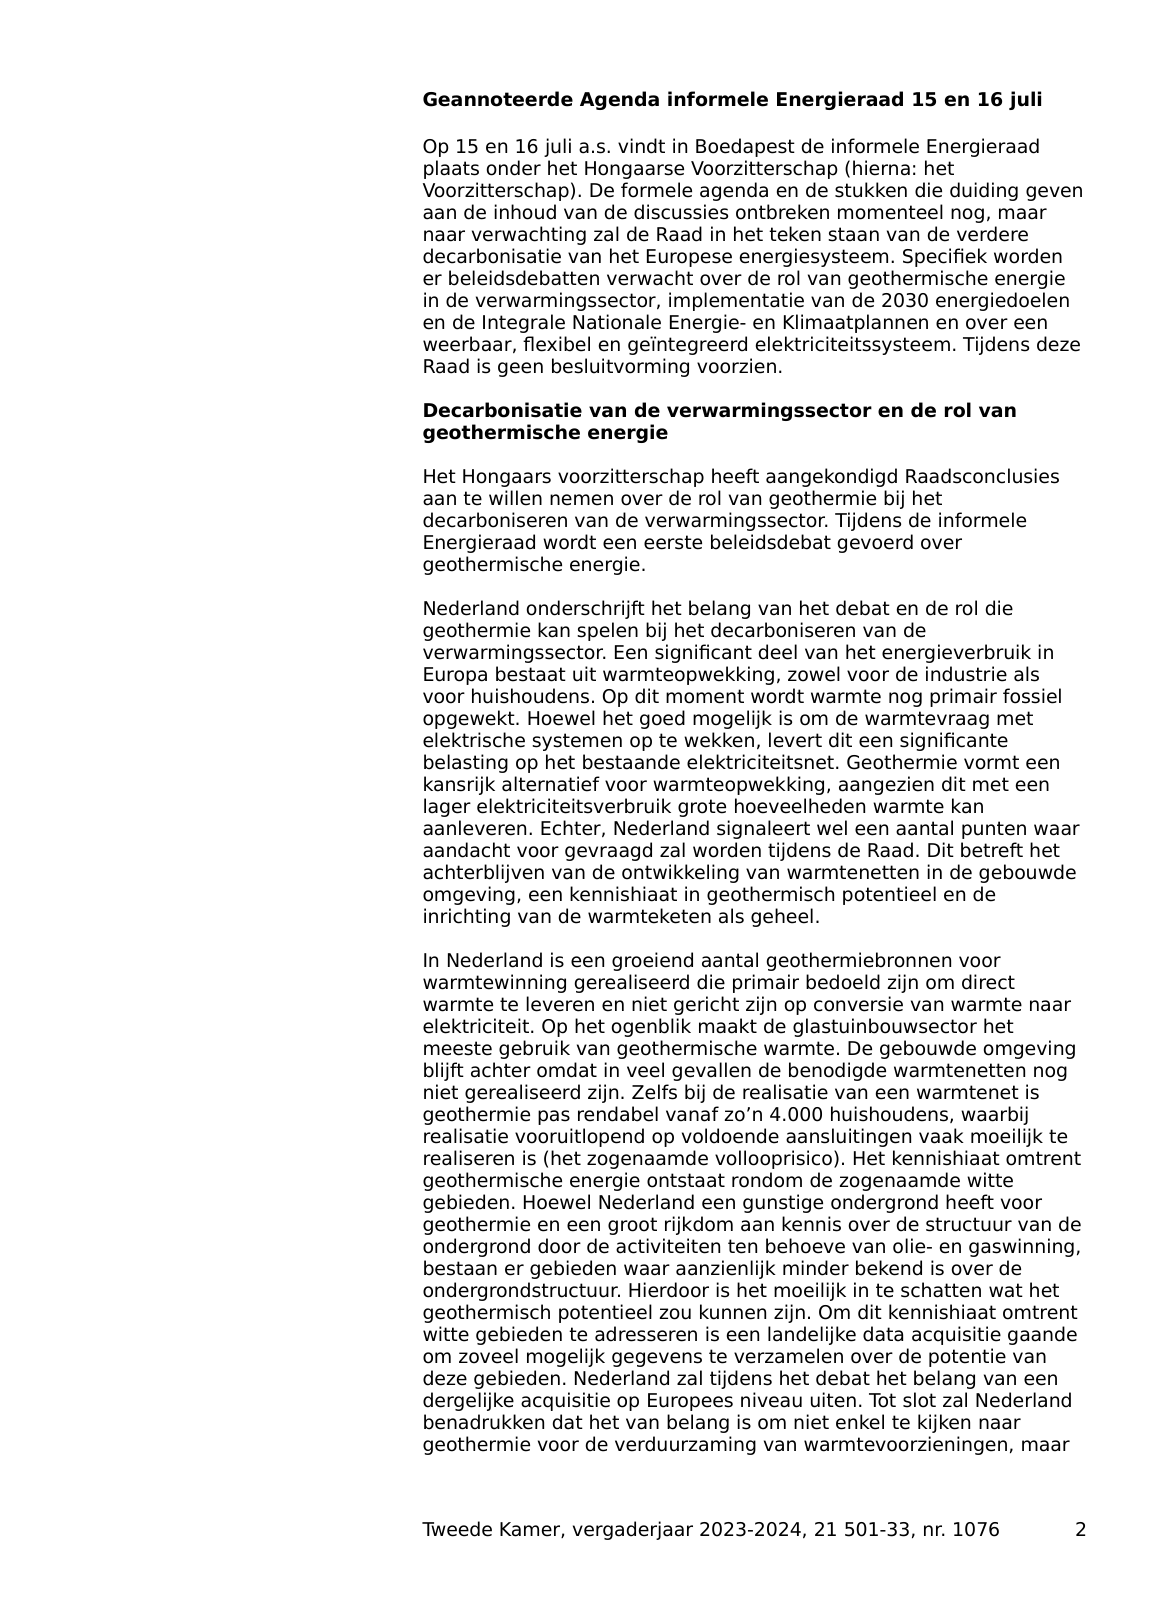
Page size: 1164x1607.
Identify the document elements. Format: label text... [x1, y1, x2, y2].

text In Nederland is een groeiend aantal geothermiebronnen voor warmtewinning gerealiseerd die primair bedoeld zijn om direct warmte te leveren en niet gericht zijn op conversie van warmte naar elektriciteit. Op het ogenblik maakt de glastuinbouwsector het meeste gebruik van geothermische warmte. De gebouwde omgeving blijft achter omdat in veel gevallen de benodigde warmtenetten nog niet gerealiseerd zijn. Zelfs bij de realisatie van een warmtenet is geothermie pas rendabel vanaf zo’n 4.000 huishoudens, waarbij realisatie vooruitlopend op voldoende aansluitingen vaak moeilijk te realiseren is (het zogenaamde vollooprisico). Het kennishiaat omtrent geothermische energie ontstaat rondom de zogenaamde witte gebieden. Hoewel Nederland een gunstige ondergrond heeft voor geothermie en een groot rijkdom aan kennis over de structuur van de ondergrond door de activiteiten ten behoeve van olie- en gaswinning, bestaan er gebieden waar aanzienlijk minder bekend is over de ondergrondstructuur. Hierdoor is het moeilijk in te schatten wat het geothermisch potentieel zou kunnen zijn. Om dit kennishiaat omtrent witte gebieden te adresseren is een landelijke data acquisitie gaande om zoveel mogelijk gegevens te verzamelen over de potentie van deze gebieden. Nederland zal tijdens het debat het belang van een dergelijke acquisitie op Europees niveau uiten. Tot slot zal Nederland benadrukken dat het van belang is om niet enkel te kijken naar geothermie voor de verduurzaming van warmtevoorzieningen, maar [422, 950, 1087, 1456]
subtitle Geannoteerde Agenda informele Energieraad 15 en 16 juli [422, 89, 1087, 111]
text Op 15 en 16 juli a.s. vindt in Boedapest de informele Energieraad plaats onder het Hongaarse Voorzitterschap (hierna: het Voorzitterschap). De formele agenda en de stukken die duiding geven aan de inhoud van de discussies ontbreken momenteel nog, maar naar verwachting zal de Raad in het teken staan van de verdere decarbonisatie van het Europese energiesysteem. Specifiek worden er beleidsdebatten verwacht over de rol van geothermische energie in de verwarmingssector, implementatie van de 2030 energiedoelen en de Integrale Nationale Energie- en Klimaatplannen en over een weerbaar, flexibel en geïntegreerd elektriciteitssysteem. Tijdens deze Raad is geen besluitvorming voorzien. [422, 136, 1087, 378]
text Het Hongaars voorzitterschap heeft aangekondigd Raadsconclusies aan te willen nemen over de rol van geothermie bij het decarboniseren van de verwarmingssector. Tijdens de informele Energieraad wordt een eerste beleidsdebat gevoerd over geothermische energie. [422, 466, 1087, 576]
text Nederland onderschrijft het belang van het debat en de rol die geothermie kan spelen bij het decarboniseren van de verwarmingssector. Een significant deel van het energieverbruik in Europa bestaat uit warmteopwekking, zowel voor de industrie als voor huishoudens. Op dit moment wordt warmte nog primair fossiel opgewekt. Hoewel het goed mogelijk is om de warmtevraag met elektrische systemen op te wekken, levert dit een significante belasting op het bestaande elektriciteitsnet. Geothermie vormt een kansrijk alternatief voor warmteopwekking, aangezien dit met een lager elektriciteitsverbruik grote hoeveelheden warmte kan aanleveren. Echter, Nederland signaleert wel een aantal punten waar aandacht voor gevraagd zal worden tijdens de Raad. Dit betreft het achterblijven van de ontwikkeling van warmtenetten in de gebouwde omgeving, een kennishiaat in geothermisch potentieel en de inrichting van de warmteketen als geheel. [422, 598, 1087, 928]
subtitle Decarbonisatie van de verwarmingssector en de rol van geothermische energie [422, 400, 1087, 444]
